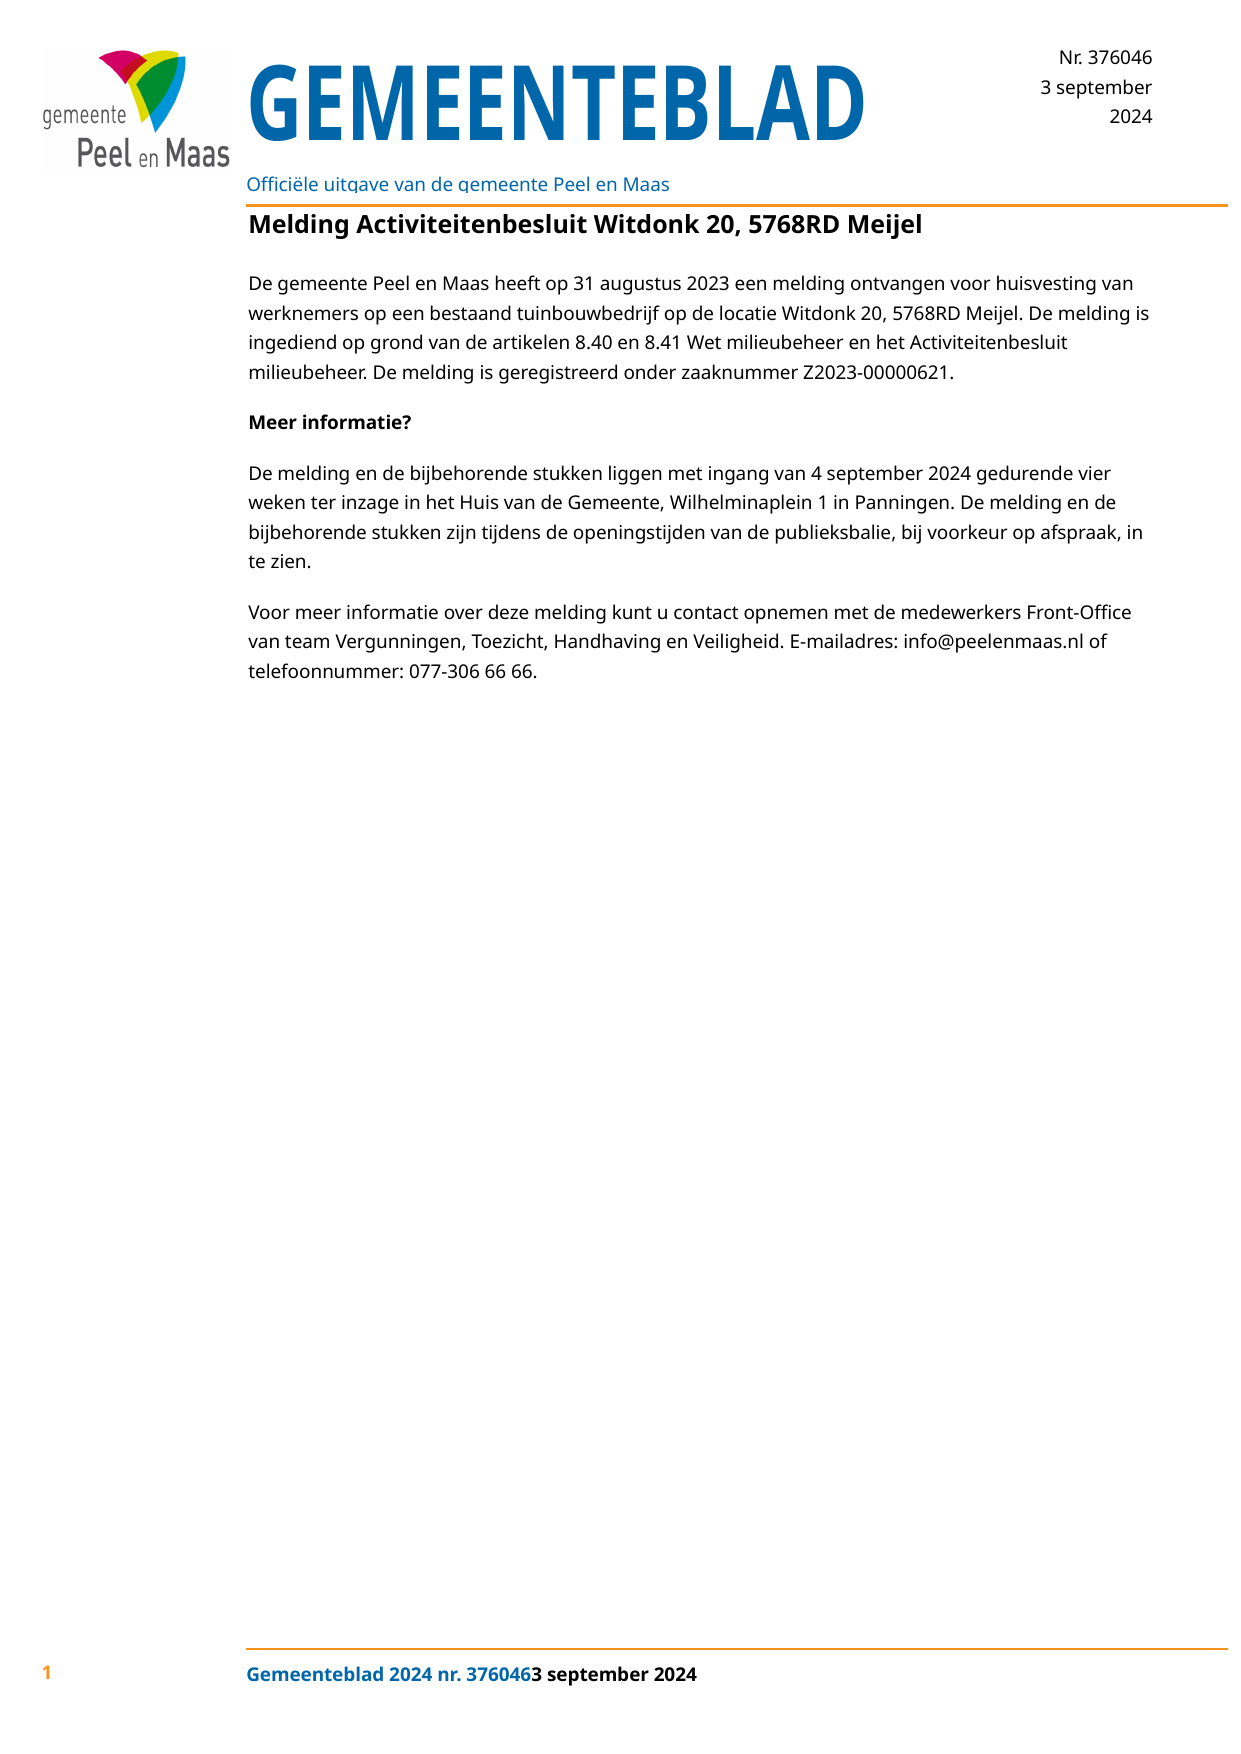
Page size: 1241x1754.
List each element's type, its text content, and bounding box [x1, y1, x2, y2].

text De gemeente Peel en Maas heeft op 31 augustus 2023 een melding ontvangen voor huisvesting van werknemers op een bestaand tuinbouwbedrijf op de locatie Witdonk 20, 5768RD Meijel. De melding is ingediend op grond van de artikelen 8.40 en 8.41 Wet milieubeheer en het Activiteitenbesluit milieubeheer. De melding is geregistreerd onder zaaknummer Z2023-00000621. [248, 270, 1152, 385]
text Voor meer informatie over deze melding kunt u contact opnemen met de medewerkers Front-Office van team Vergunningen, Toezicht, Handhaving en Veiligheid. E-mailadres: info@peelenmaas.nl of telefoonnummer: 077-306 66 66. [248, 599, 1152, 684]
text Melding Activiteitenbesluit Witdonk 20, 5768RD Meijel [248, 207, 1152, 241]
text Meer informatie? [248, 409, 1152, 435]
picture [41, 47, 231, 172]
text De melding en de bijbehorende stukken liggen met ingang van 4 september 2024 gedurende vier weken ter inzage in het Huis van de Gemeente, Wilhelminaplein 1 in Panningen. De melding en de bijbehorende stukken zijn tijdens de openingstijden van de publieksbalie, bij voorkeur op afspraak, in te zien. [248, 460, 1152, 574]
